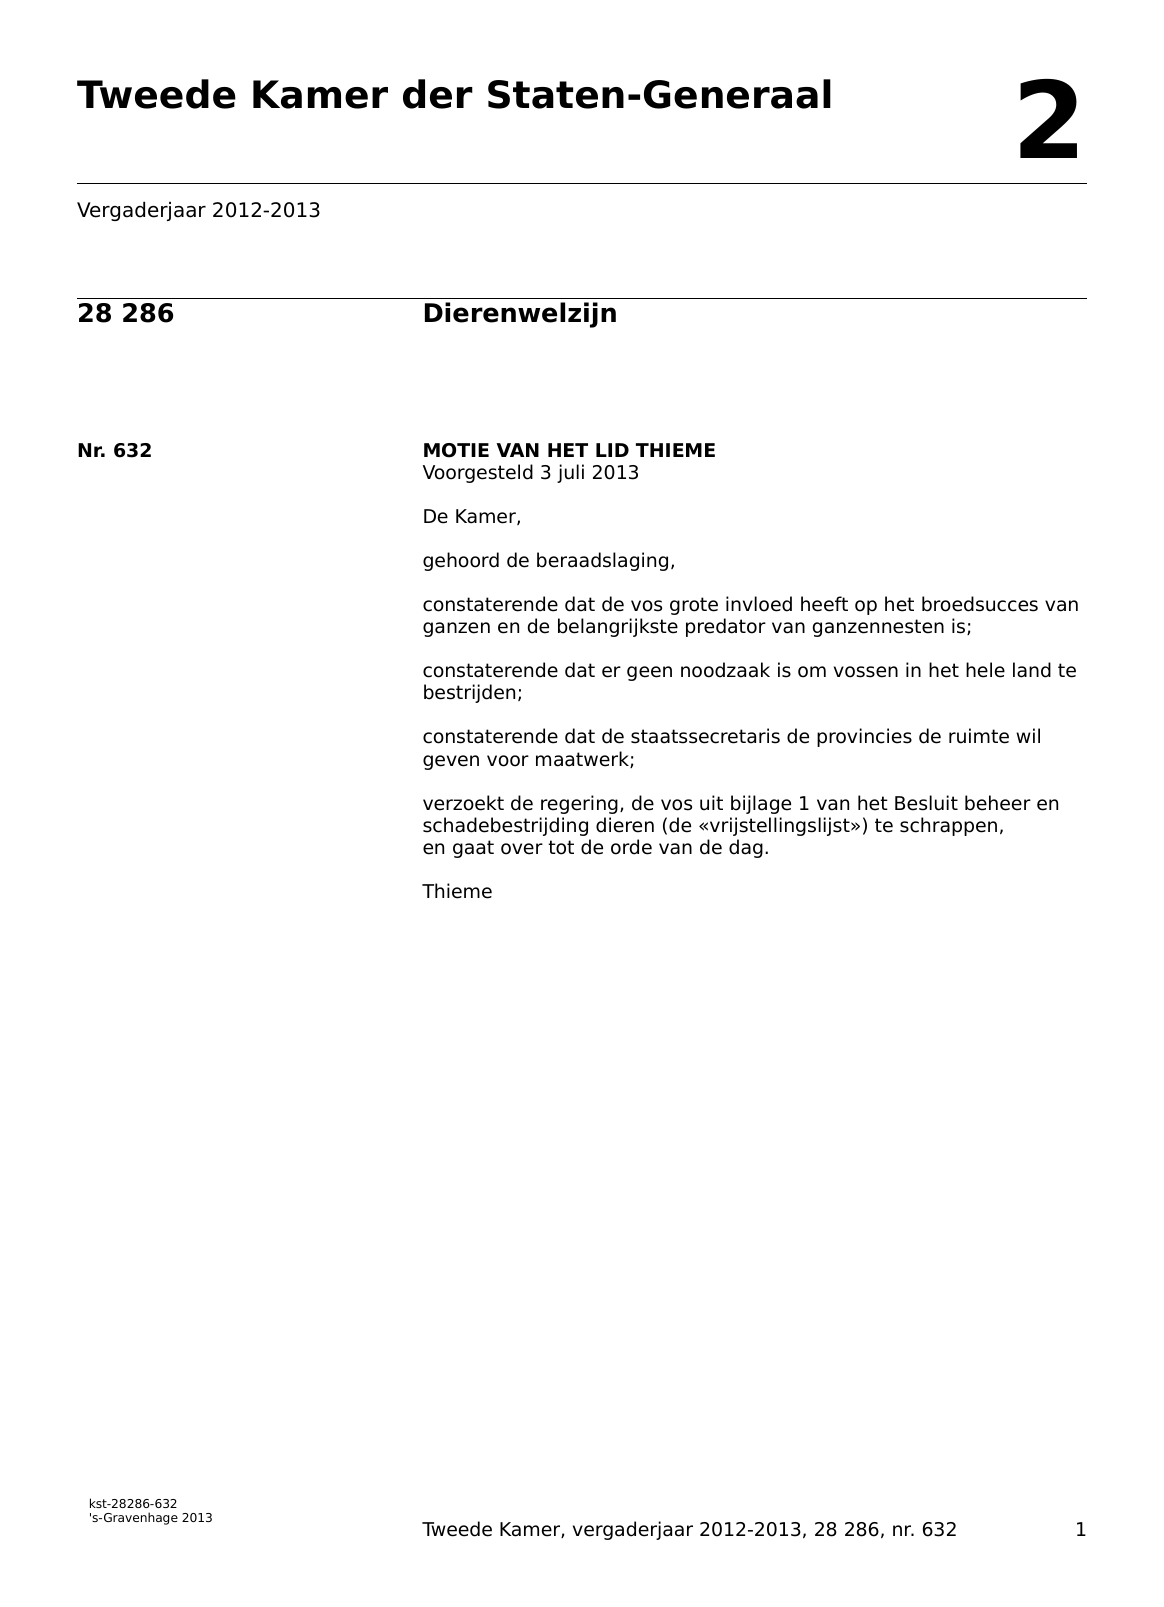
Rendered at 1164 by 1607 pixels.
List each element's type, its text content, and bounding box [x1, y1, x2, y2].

table_header 2 [886, 59, 1087, 183]
text en gaat over tot de orde van de dag. [422, 837, 1087, 858]
text constaterende dat de vos grote invloed heeft op het broedsucces van ganzen en de belangrijkste predator van ganzennesten is; [422, 594, 1087, 638]
text constaterende dat de staatssecretaris de provincies de ruimte wil geven voor maatwerk; [422, 726, 1087, 770]
text De Kamer, [422, 506, 1087, 528]
text Thieme [422, 881, 1087, 903]
table_header Tweede Kamer der Staten-Generaal [77, 59, 886, 183]
text kst-28286-632 [88, 1497, 323, 1511]
text gehoord de beraadslaging, [422, 550, 1087, 572]
subtitle 28 286 Dierenwelzijn [77, 299, 1087, 329]
text Voorgesteld 3 juli 2013 [422, 462, 1087, 484]
text constaterende dat er geen noodzaak is om vossen in het hele land te bestrijden; [422, 660, 1087, 704]
table_cell Vergaderjaar 2012-2013 [77, 184, 1087, 298]
text verzoekt de regering, de vos uit bijlage 1 van het Besluit beheer en schadebestrijding dieren (de «vrijstellingslijst») te schrappen, [422, 793, 1087, 837]
subtitle Nr. 632 MOTIE VAN HET LID THIEME [77, 440, 1087, 462]
text 's-Gravenhage 2013 [88, 1511, 323, 1525]
